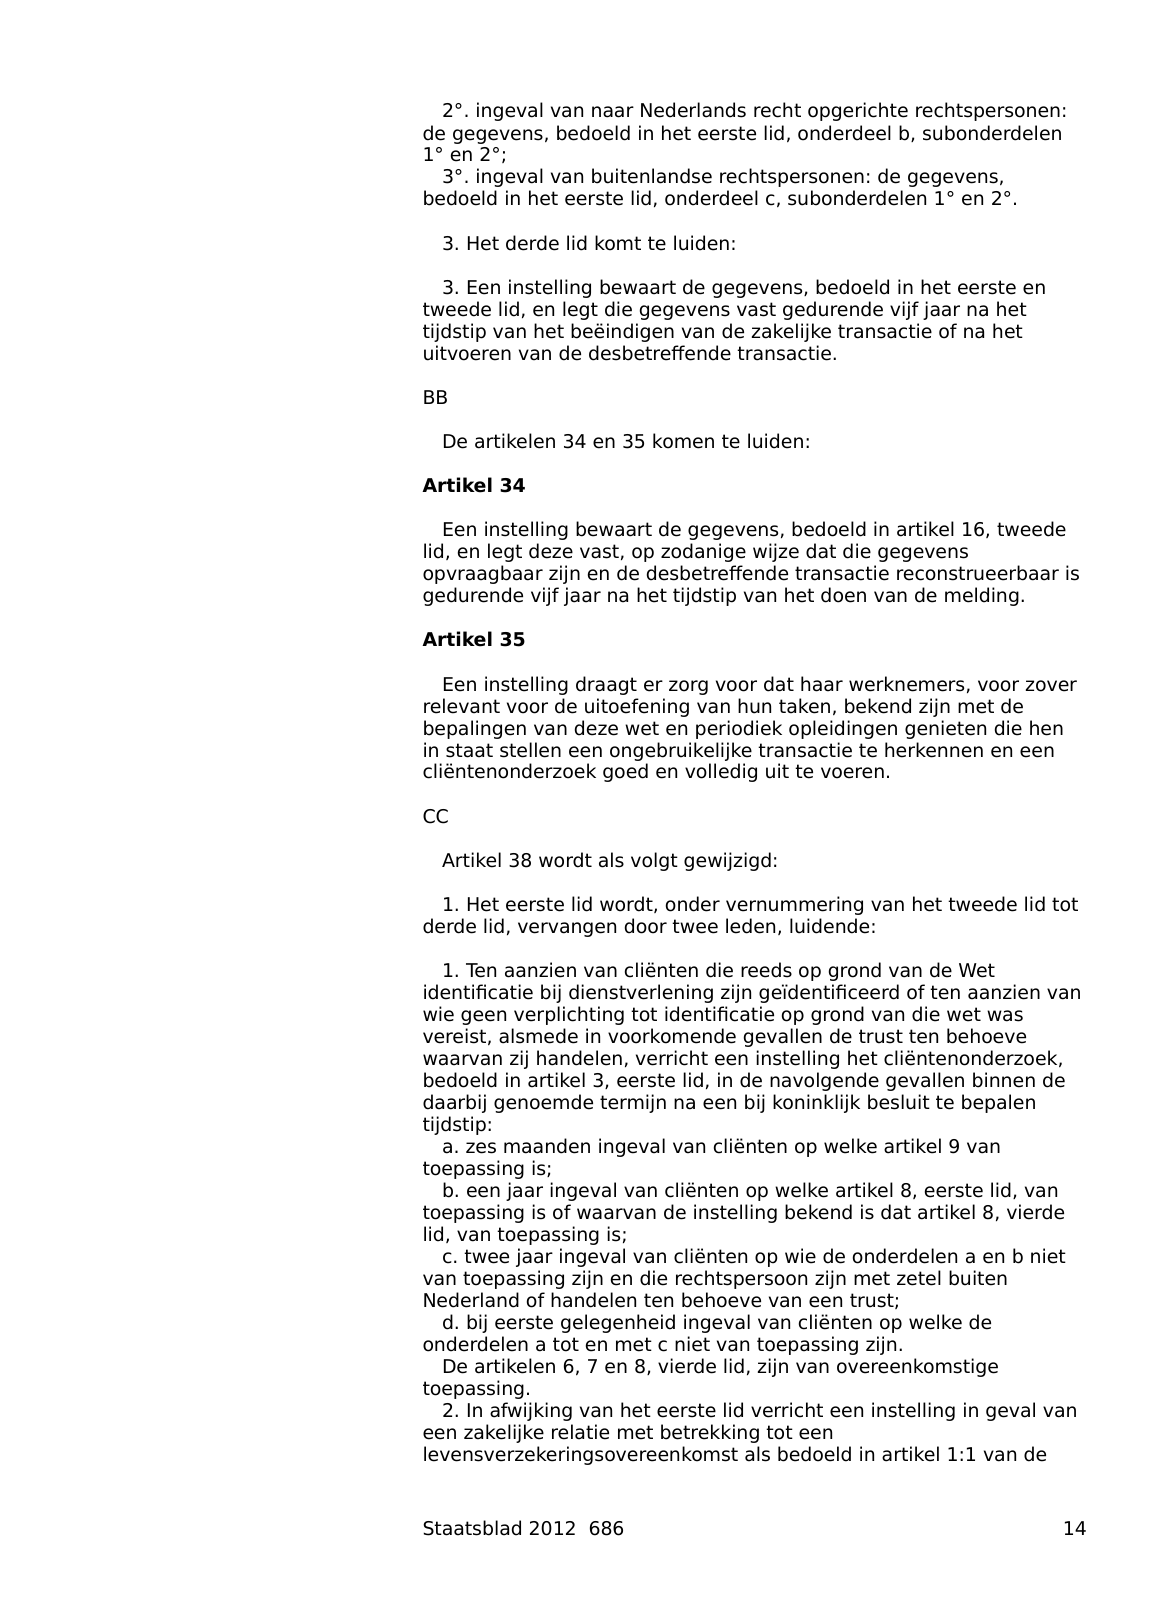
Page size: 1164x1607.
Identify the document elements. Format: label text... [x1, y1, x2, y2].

text BB [422, 387, 1087, 409]
subtitle Artikel 34 [422, 475, 1087, 497]
text De artikelen 6, 7 en 8, vierde lid, zijn van overeenkomstige toepassing. [422, 1356, 1087, 1400]
text 2°. ingeval van naar Nederlands recht opgerichte rechtspersonen: de gegevens, bedoeld in het eerste lid, onderdeel b, subonderdelen 1° en 2°; [422, 100, 1087, 166]
text CC [422, 806, 1087, 828]
text d. bij eerste gelegenheid ingeval van cliënten op welke de onderdelen a tot en met c niet van toepassing zijn. [422, 1312, 1087, 1356]
text 1. Het eerste lid wordt, onder vernummering van het tweede lid tot derde lid, vervangen door twee leden, luidende: [422, 894, 1087, 938]
text 2. In afwijking van het eerste lid verricht een instelling in geval van een zakelijke relatie met betrekking tot een levensverzekeringsovereenkomst als bedoeld in artikel 1:1 van de [422, 1400, 1087, 1466]
text De artikelen 34 en 35 komen te luiden: [422, 431, 1087, 453]
text 3. Het derde lid komt te luiden: [422, 232, 1087, 254]
text 3. Een instelling bewaart de gegevens, bedoeld in het eerste en tweede lid, en legt die gegevens vast gedurende vijf jaar na het tijdstip van het beëindigen van de zakelijke transactie of na het uitvoeren van de desbetreffende transactie. [422, 277, 1087, 364]
text a. zes maanden ingeval van cliënten op welke artikel 9 van toepassing is; [422, 1136, 1087, 1180]
text b. een jaar ingeval van cliënten op welke artikel 8, eerste lid, van toepassing is of waarvan de instelling bekend is dat artikel 8, vierde lid, van toepassing is; [422, 1180, 1087, 1246]
subtitle Artikel 35 [422, 629, 1087, 651]
text Een instelling bewaart de gegevens, bedoeld in artikel 16, tweede lid, en legt deze vast, op zodanige wijze dat die gegevens opvraagbaar zijn en de desbetreffende transactie reconstrueerbaar is gedurende vijf jaar na het tijdstip van het doen van de melding. [422, 519, 1087, 607]
text 1. Ten aanzien van cliënten die reeds op grond van de Wet identificatie bij dienstverlening zijn geïdentificeerd of ten aanzien van wie geen verplichting tot identificatie op grond van die wet was vereist, alsmede in voorkomende gevallen de trust ten behoeve waarvan zij handelen, verricht een instelling het cliëntenonderzoek, bedoeld in artikel 3, eerste lid, in de navolgende gevallen binnen de daarbij genoemde termijn na een bij koninklijk besluit te bepalen tijdstip: [422, 960, 1087, 1136]
text c. twee jaar ingeval van cliënten op wie de onderdelen a en b niet van toepassing zijn en die rechtspersoon zijn met zetel buiten Nederland of handelen ten behoeve van een trust; [422, 1246, 1087, 1312]
text Artikel 38 wordt als volgt gewijzigd: [422, 850, 1087, 872]
text 3°. ingeval van buitenlandse rechtspersonen: de gegevens, bedoeld in het eerste lid, onderdeel c, subonderdelen 1° en 2°. [422, 166, 1087, 210]
text Een instelling draagt er zorg voor dat haar werknemers, voor zover relevant voor de uitoefening van hun taken, bekend zijn met de bepalingen van deze wet en periodiek opleidingen genieten die hen in staat stellen een ongebruikelijke transactie te herkennen en een cliëntenonderzoek goed en volledig uit te voeren. [422, 673, 1087, 783]
